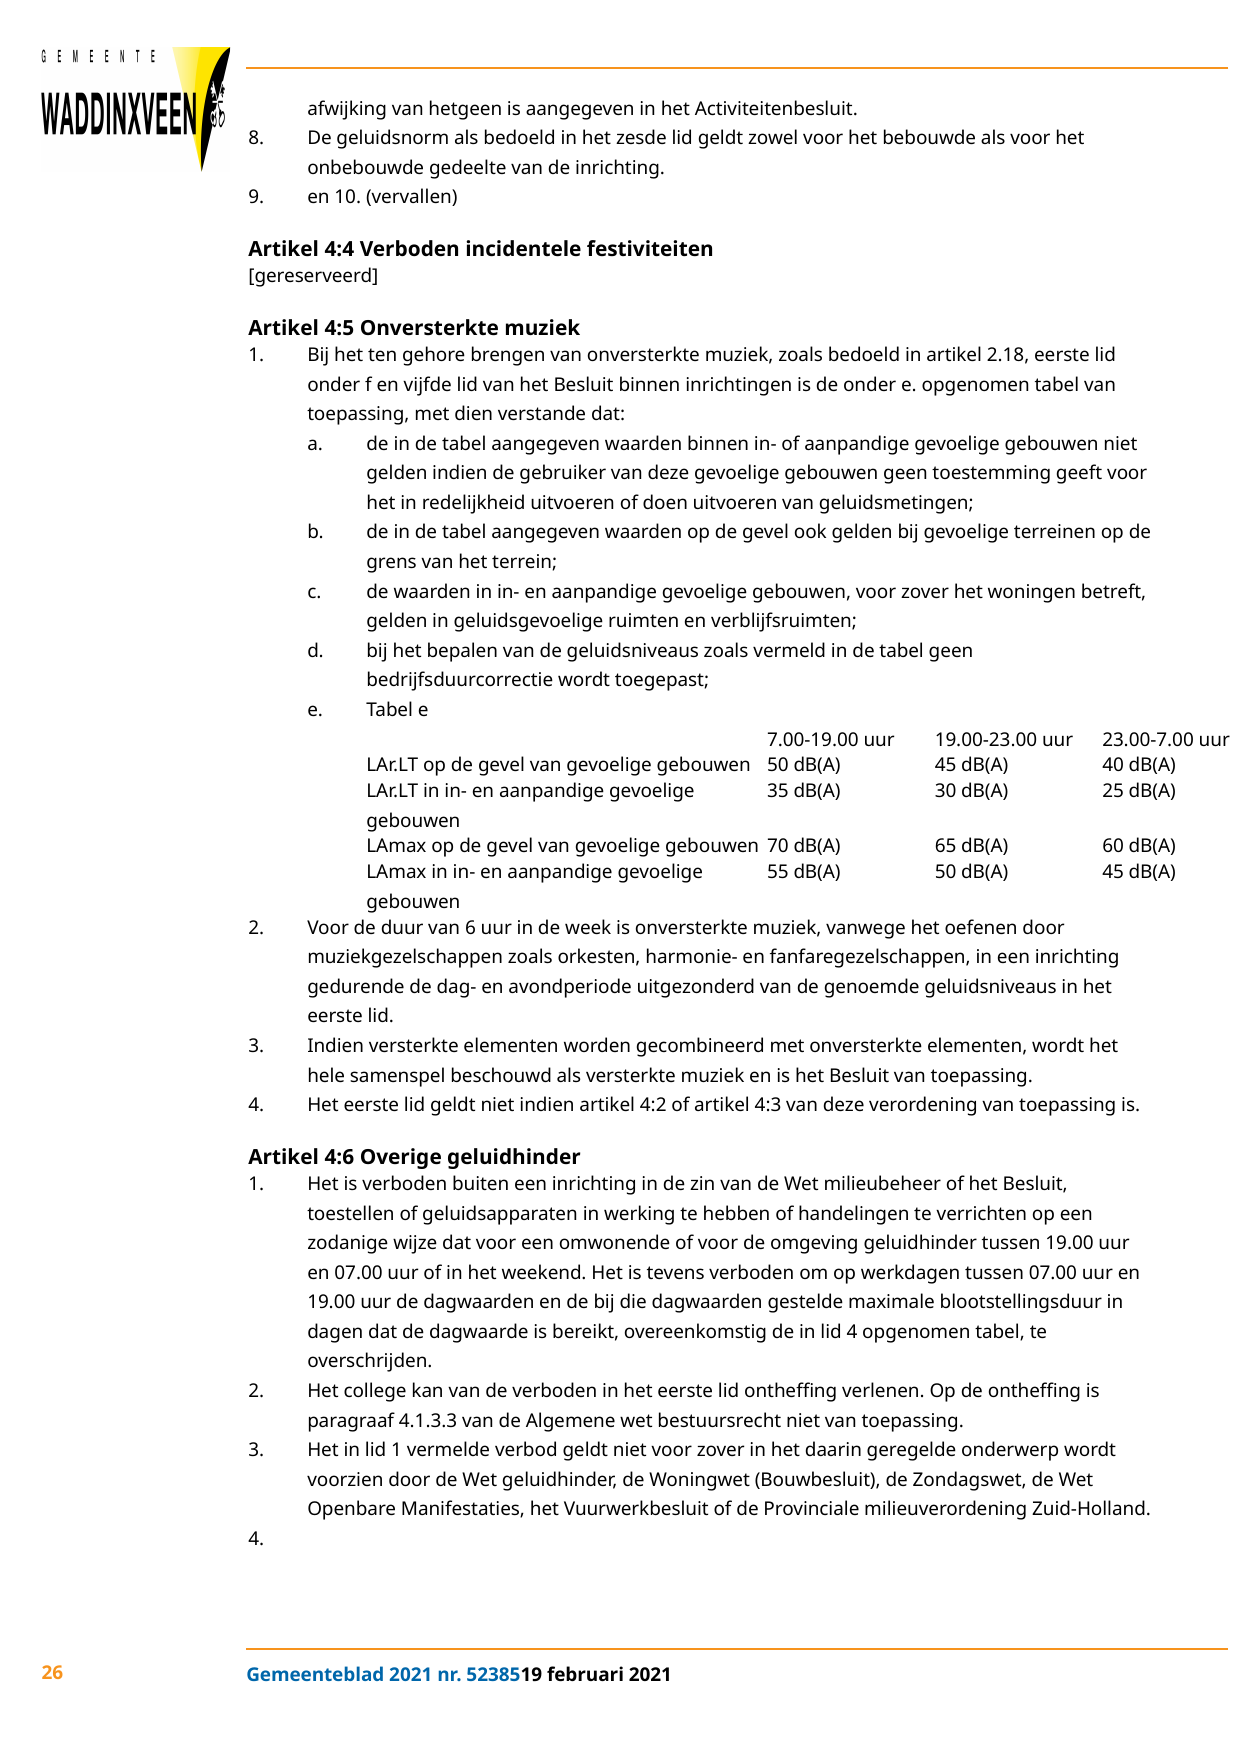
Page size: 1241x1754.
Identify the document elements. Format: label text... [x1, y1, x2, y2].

table_cell 50 dB(A) [935, 859, 1102, 914]
table_cell LAmax op de gevel van gevoelige gebouwen [366, 833, 767, 858]
table_cell 25 dB(A) [1102, 778, 1240, 833]
list Voor de duur van 6 uur in de week is onversterkte muziek, vanwege het oefenen door muziekgezelschappen zoals orkesten, harmonie- en fanfaregezelschappen, in een inrichting gedurende de dag- en avondperiode uitgezonderd van de genoemde geluidsniveaus in het eerste lid. [248, 914, 1152, 1028]
text [gereserveerd] [248, 262, 1152, 288]
table_cell 40 dB(A) [1102, 752, 1240, 777]
list afwijking van hetgeen is aangegeven in het Activiteitenbesluit. [248, 95, 1152, 121]
list Het college kan van de verboden in het eerste lid ontheffing verlenen. Op de ontheffing is paragraaf 4.1.3.3 van de Algemene wet bestuursrecht niet van toepassing. [248, 1377, 1152, 1433]
table_cell 70 dB(A) [767, 833, 934, 858]
table_cell 55 dB(A) [767, 859, 934, 914]
list de waarden in in- en aanpandige gevoelige gebouwen, voor zover het woningen betreft, gelden in geluidsgevoelige ruimten en verblijfsruimten; [307, 578, 1152, 633]
table_cell LAmax in in- en aanpandige gevoelige gebouwen [366, 859, 767, 914]
table_header 7.00-19.00 uur [767, 726, 934, 752]
text Artikel 4:6 Overige geluidhinder [248, 1142, 1152, 1170]
list de in de tabel aangegeven waarden binnen in- of aanpandige gevoelige gebouwen niet gelden indien de gebruiker van deze gevoelige gebouwen geen toestemming geeft voor het in redelijkheid uitvoeren of doen uitvoeren van geluidsmetingen; [307, 430, 1152, 515]
list Het is verboden buiten een inrichting in de zin van de Wet milieubeheer of het Besluit, toestellen of geluidsapparaten in werking te hebben of handelingen te verrichten op een zodanige wijze dat voor een omwonende of voor de omgeving geluidhinder tussen 19.00 uur en 07.00 uur of in het weekend. Het is tevens verboden om op werkdagen tussen 07.00 uur en 19.00 uur de dagwaarden en de bij die dagwaarden gestelde maximale blootstellingsduur in dagen dat de dagwaarde is bereikt, overeenkomstig de in lid 4 opgenomen tabel, te overschrijden. [248, 1170, 1152, 1373]
table_header [366, 726, 767, 752]
list Tabel e [307, 696, 1152, 722]
text Artikel 4:4 Verboden incidentele festiviteiten [248, 234, 1152, 262]
list Het eerste lid geldt niet indien artikel 4:2 of artikel 4:3 van deze verordening van toepassing is. [248, 1091, 1152, 1117]
table_cell 45 dB(A) [935, 752, 1102, 777]
table_cell LAr.LT in in- en aanpandige gevoelige gebouwen [366, 778, 767, 833]
table_cell 50 dB(A) [767, 752, 934, 777]
picture [41, 47, 231, 172]
list De geluidsnorm als bedoeld in het zesde lid geldt zowel voor het bebouwde als voor het onbebouwde gedeelte van de inrichting. [248, 124, 1152, 180]
list Het in lid 1 vermelde verbod geldt niet voor zover in het daarin geregelde onderwerp wordt voorzien door de Wet geluidhinder, de Woningwet (Bouwbesluit), de Zondagswet, de Wet Openbare Manifestaties, het Vuurwerkbesluit of de Provinciale milieuverordening Zuid-Holland. [248, 1436, 1152, 1521]
list Bij het ten gehore brengen van onversterkte muziek, zoals bedoeld in artikel 2.18, eerste lid onder f en vijfde lid van het Besluit binnen inrichtingen is de onder e. opgenomen tabel van toepassing, met dien verstande dat: [248, 341, 1152, 426]
table_cell 45 dB(A) [1102, 859, 1240, 914]
table_header 19.00-23.00 uur [935, 726, 1102, 752]
text Artikel 4:5 Onversterkte muziek [248, 313, 1152, 341]
table_cell 65 dB(A) [935, 833, 1102, 858]
list Indien versterkte elementen worden gecombineerd met onversterkte elementen, wordt het hele samenspel beschouwd als versterkte muziek en is het Besluit van toepassing. [248, 1032, 1152, 1087]
table_cell 35 dB(A) [767, 778, 934, 833]
table_header 23.00-7.00 uur [1102, 726, 1240, 752]
list en 10. (vervallen) [248, 183, 1152, 209]
list de in de tabel aangegeven waarden op de gevel ook gelden bij gevoelige terreinen op de grens van het terrein; [307, 519, 1152, 574]
list bij het bepalen van de geluidsniveaus zoals vermeld in de tabel geen bedrijfsduurcorrectie wordt toegepast; [307, 637, 1152, 692]
table_cell 60 dB(A) [1102, 833, 1240, 858]
table_cell LAr.LT op de gevel van gevoelige gebouwen [366, 752, 767, 777]
table_cell 30 dB(A) [935, 778, 1102, 833]
